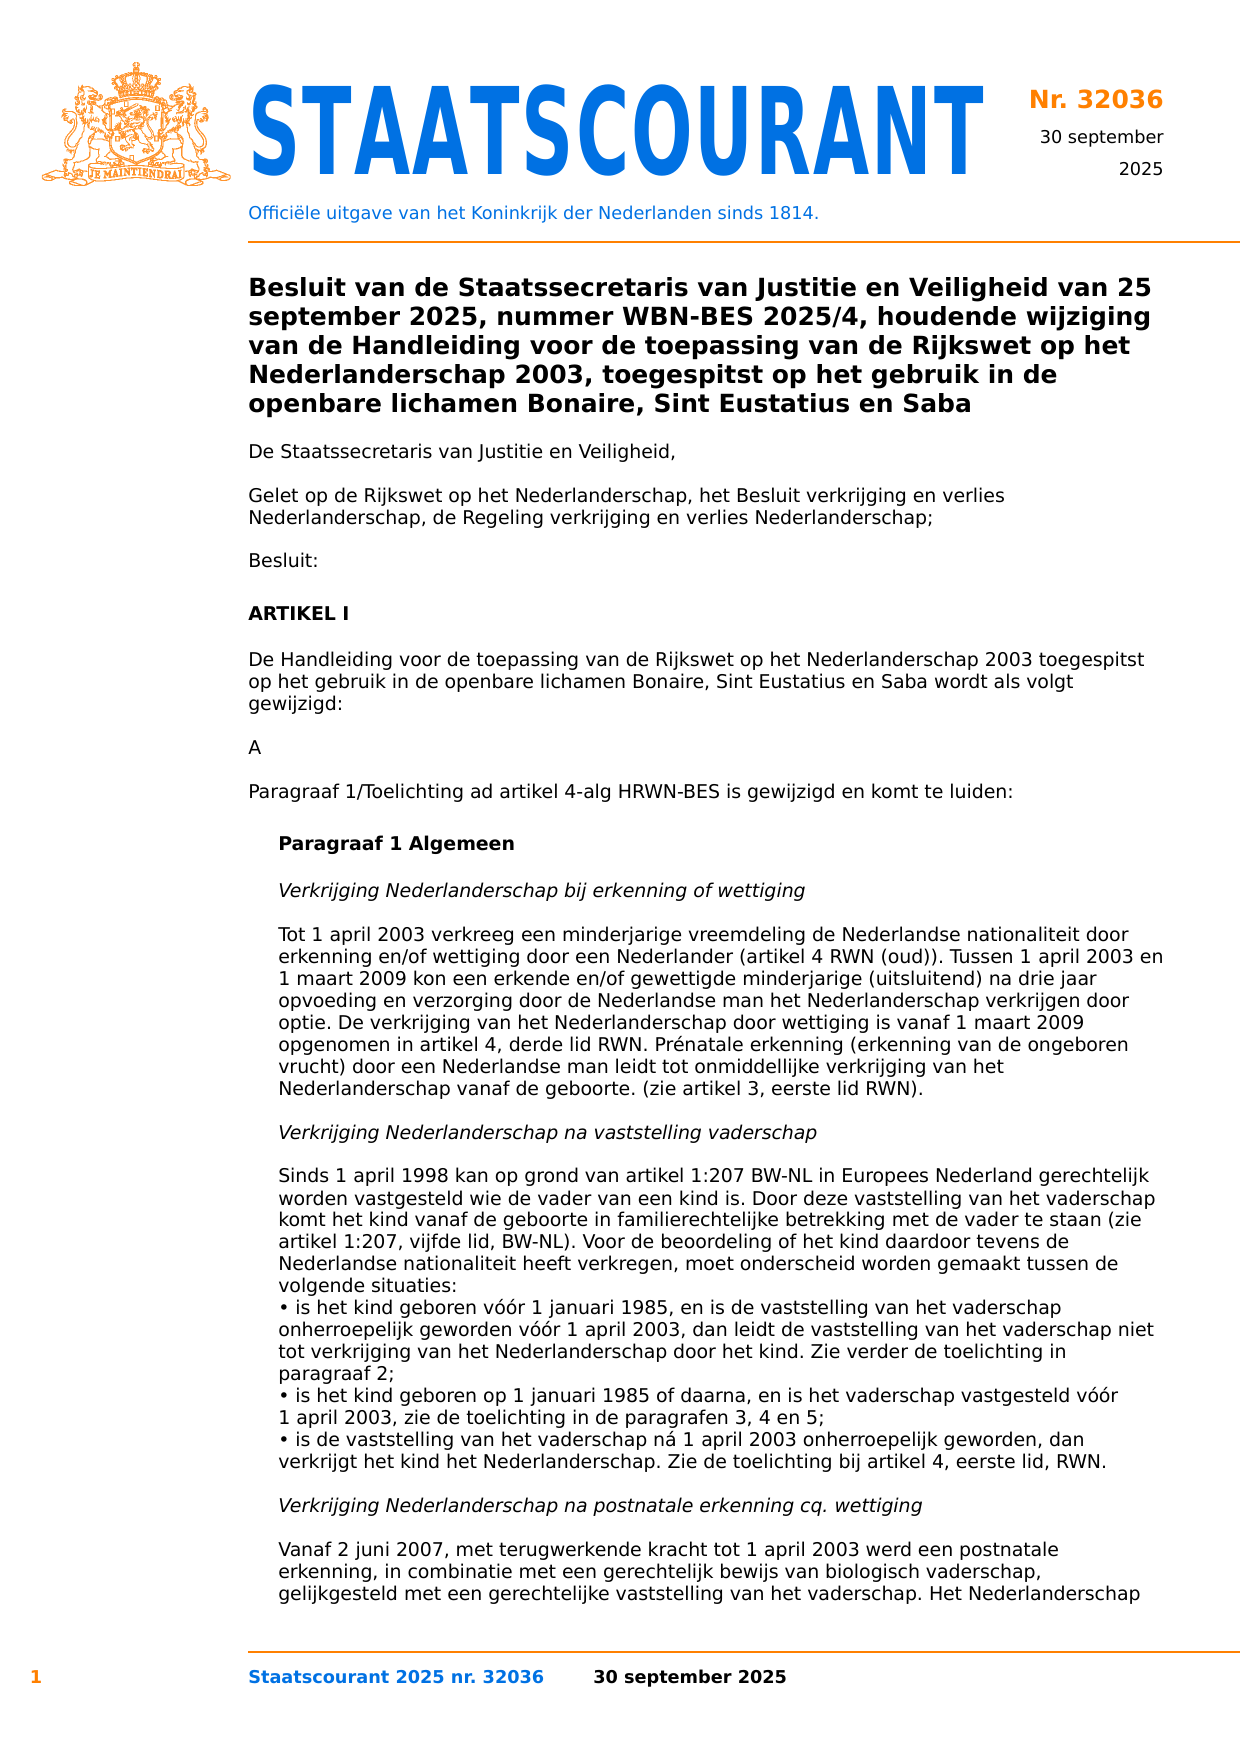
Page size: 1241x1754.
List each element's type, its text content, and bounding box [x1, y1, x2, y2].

table_header STAATSCOURANT [248, 62, 998, 203]
text De Staatssecretaris van Justitie en Veiligheid, [248, 441, 1163, 463]
table_cell Officiële uitgave van het Koninkrijk der Nederlanden sinds 1814. [248, 203, 1240, 241]
subtitle ARTIKEL I [248, 602, 1163, 624]
subtitle Verkrijging Nederlanderschap na postnatale erkenning cq. wettiging [278, 1495, 1163, 1517]
text • is de vaststelling van het vaderschap ná 1 april 2003 onherroepelijk geworden, dan verkrijgt het kind het Nederlanderschap. Zie de toelichting bij artikel 4, eerste lid, RWN. [278, 1429, 1163, 1473]
text Tot 1 april 2003 verkreeg een minderjarige vreemdeling de Nederlandse nationaliteit door erkenning en/of wettiging door een Nederlander (artikel 4 RWN (oud)). Tussen 1 april 2003 en 1 maart 2009 kon een erkende en/of gewettigde minderjarige (uitsluitend) na drie jaar opvoeding en verzorging door de Nederlandse man het Nederlanderschap verkrijgen door optie. De verkrijging van het Nederlanderschap door wettiging is vanaf 1 maart 2009 opgenomen in artikel 4, derde lid RWN. Prénatale erkenning (erkenning van de ongeboren vrucht) door een Nederlandse man leidt tot onmiddellijke verkrijging van het Nederlanderschap vanaf de geboorte. (zie artikel 3, eerste lid RWN). [278, 924, 1163, 1100]
text De Handleiding voor de toepassing van de Rijkswet op het Nederlanderschap 2003 toegespitst op het gebruik in de openbare lichamen Bonaire, Sint Eustatius en Saba wordt als volgt gewijzigd: [248, 649, 1163, 715]
table_header [25, 62, 248, 241]
table_header Nr. 32036 [998, 62, 1240, 121]
text • is het kind geboren vóór 1 januari 1985, en is de vaststelling van het vaderschap onherroepelijk geworden vóór 1 april 2003, dan leidt de vaststelling van het vaderschap niet tot verkrijging van het Nederlanderschap door het kind. Zie verder de toelichting in paragraaf 2; [278, 1297, 1163, 1385]
table_cell 2025 [998, 153, 1240, 203]
table_cell 30 september [998, 121, 1240, 153]
subtitle Verkrijging Nederlanderschap bij erkenning of wettiging [278, 880, 1163, 902]
text Besluit: [248, 550, 1163, 572]
subtitle Verkrijging Nederlanderschap na vaststelling vaderschap [278, 1122, 1163, 1143]
text Vanaf 2 juni 2007, met terugwerkende kracht tot 1 april 2003 werd een postnatale erkenning, in combinatie met een gerechtelijk bewijs van biologisch vaderschap, gelijkgesteld met een gerechtelijke vaststelling van het vaderschap. Het Nederlanderschap [278, 1539, 1163, 1605]
picture [41, 62, 231, 186]
subtitle Paragraaf 1 Algemeen [278, 833, 1163, 855]
text Sinds 1 april 1998 kan op grond van artikel 1:207 BW-NL in Europees Nederland gerechtelijk worden vastgesteld wie de vader van een kind is. Door deze vaststelling van het vaderschap komt het kind vanaf de geboorte in familierechtelijke betrekking met de vader te staan (zie artikel 1:207, vijfde lid, BW-NL). Voor de beoordeling of het kind daardoor tevens de Nederlandse nationaliteit heeft verkregen, moet onderscheid worden gemaakt tussen de volgende situaties: [278, 1165, 1163, 1297]
text Paragraaf 1/Toelichting ad artikel 4-alg HRWN-BES is gewijzigd en komt te luiden: [248, 781, 1163, 803]
text A [248, 737, 1163, 759]
subtitle Besluit van de Staatssecretaris van Justitie en Veiligheid van 25 september 2025, nummer WBN-BES 2025/4, houdende wijziging van de Handleiding voor de toepassing van de Rijkswet op het Nederlanderschap 2003, toegespitst op het gebruik in de openbare lichamen Bonaire, Sint Eustatius en Saba [248, 273, 1163, 419]
text • is het kind geboren op 1 januari 1985 of daarna, en is het vaderschap vastgesteld vóór 1 april 2003, zie de toelichting in de paragrafen 3, 4 en 5; [278, 1385, 1163, 1429]
text Gelet op de Rijkswet op het Nederlanderschap, het Besluit verkrijging en verlies Nederlanderschap, de Regeling verkrijging en verlies Nederlanderschap; [248, 484, 1163, 528]
